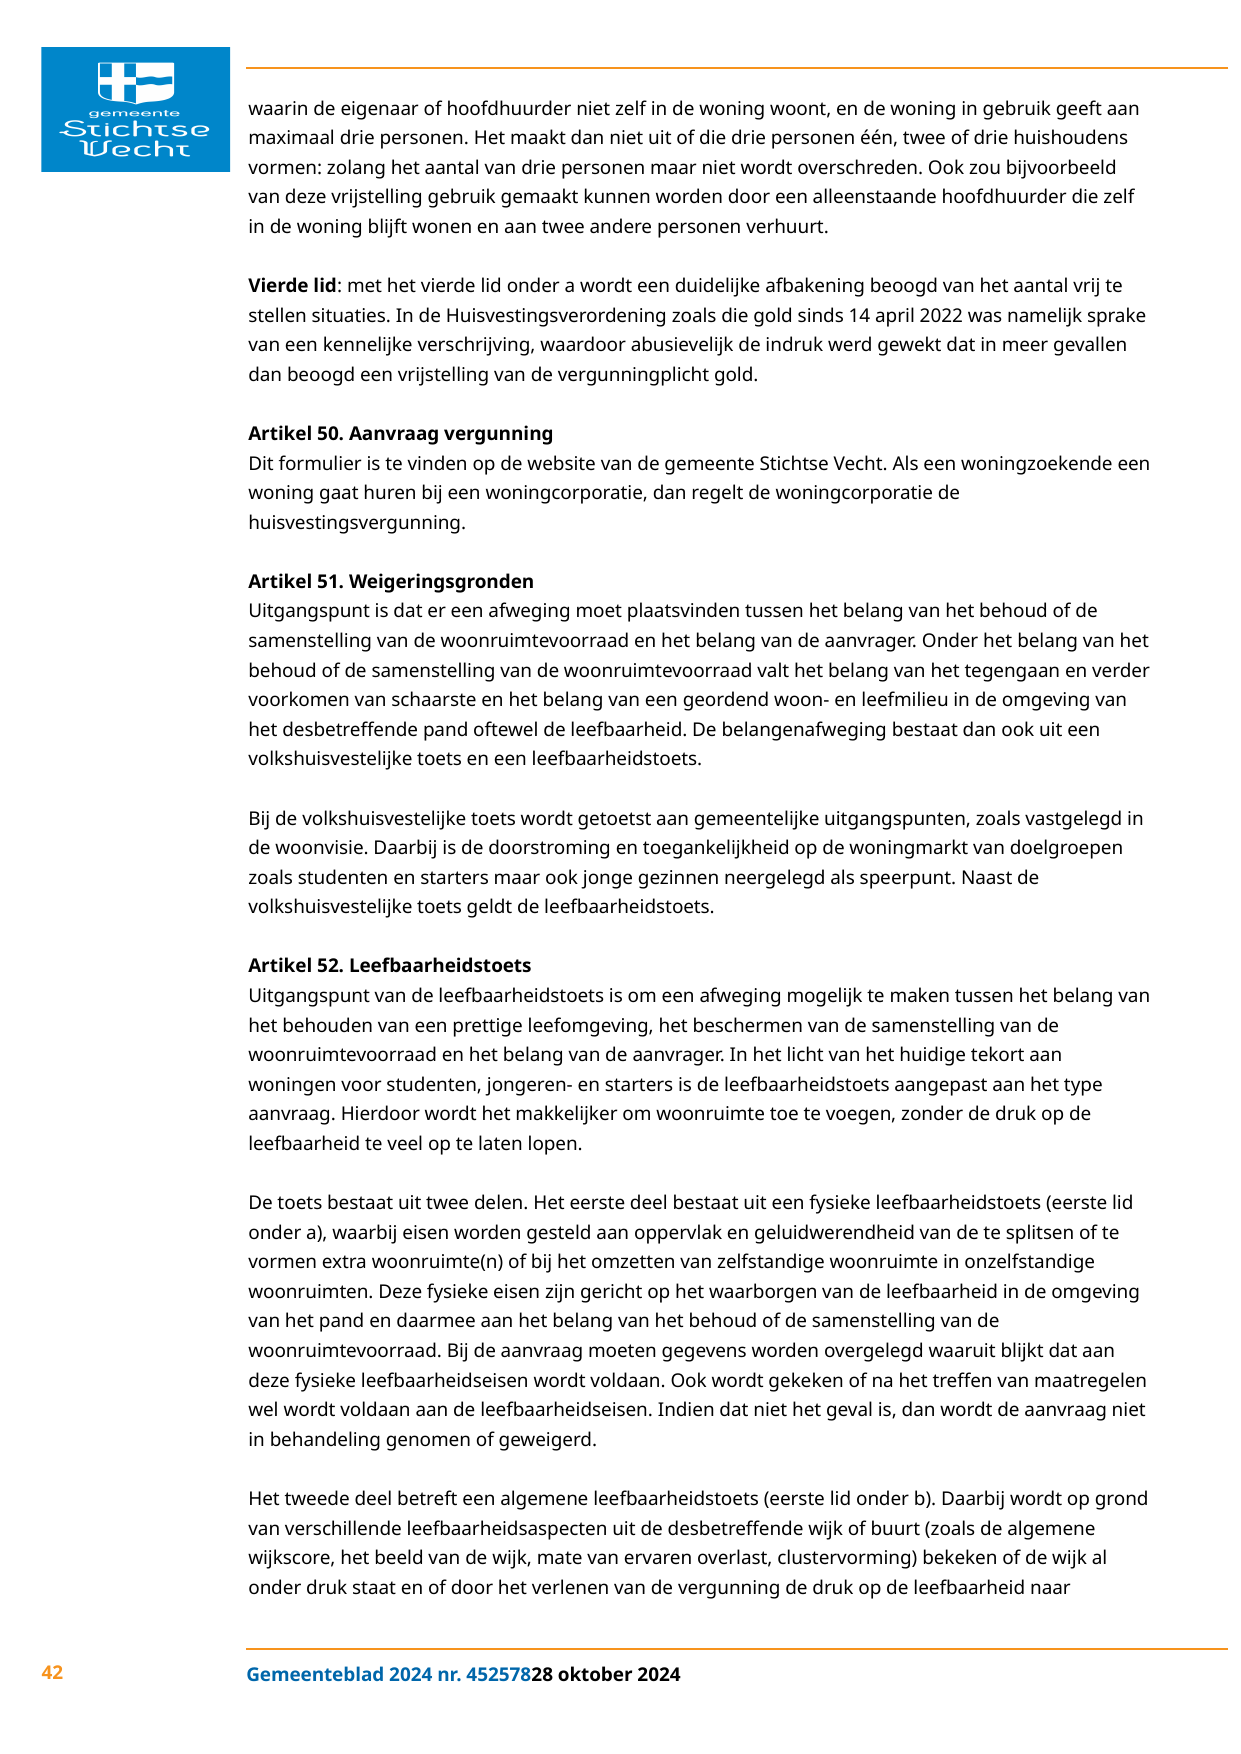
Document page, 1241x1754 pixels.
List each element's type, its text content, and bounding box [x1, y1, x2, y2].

text Artikel 51. Weigeringsgronden [248, 568, 1152, 594]
text Uitgangspunt van de leefbaarheidstoets is om een afweging mogelijk te maken tussen het belang van het behouden van een prettige leefomgeving, het beschermen van de samenstelling van de woonruimtevoorraad en het belang van de aanvrager. In het licht van het huidige tekort aan woningen voor studenten, jongeren- en starters is de leefbaarheidstoets aangepast aan het type aanvraag. Hierdoor wordt het makkelijker om woonruimte toe te voegen, zonder de druk op de leefbaarheid te veel op te laten lopen. [248, 982, 1152, 1156]
text Vierde lid: met het vierde lid onder a wordt een duidelijke afbakening beoogd van het aantal vrij te stellen situaties. In de Huisvestingsverordening zoals die gold sinds 14 april 2022 was namelijk sprake van een kennelijke verschrijving, waardoor abusievelijk de indruk werd gewekt dat in meer gevallen dan beoogd een vrijstelling van de vergunningplicht gold. [248, 272, 1152, 387]
text De toets bestaat uit twee delen. Het eerste deel bestaat uit een fysieke leefbaarheidstoets (eerste lid onder a), waarbij eisen worden gesteld aan oppervlak en geluidwerendheid van de te splitsen of te vormen extra woonruimte(n) of bij het omzetten van zelfstandige woonruimte in onzelfstandige woonruimten. Deze fysieke eisen zijn gericht op het waarborgen van de leefbaarheid in de omgeving van het pand en daarmee aan het belang van het behoud of de samenstelling van de woonruimtevoorraad. Bij de aanvraag moeten gegevens worden overgelegd waaruit blijkt dat aan deze fysieke leefbaarheidseisen wordt voldaan. Ook wordt gekeken of na het treffen van maatregelen wel wordt voldaan aan de leefbaarheidseisen. Indien dat niet het geval is, dan wordt de aanvraag niet in behandeling genomen of geweigerd. [248, 1189, 1152, 1452]
text Het tweede deel betreft een algemene leefbaarheidstoets (eerste lid onder b). Daarbij wordt op grond van verschillende leefbaarheidsaspecten uit de desbetreffende wijk of buurt (zoals de algemene wijkscore, het beeld van de wijk, mate van ervaren overlast, clustervorming) bekeken of de wijk al onder druk staat en of door het verlenen van de vergunning de druk op de leefbaarheid naar [248, 1485, 1152, 1600]
text Dit formulier is te vinden op de website van de gemeente Stichtse Vecht. Als een woningzoekende een woning gaat huren bij een woningcorporatie, dan regelt de woningcorporatie de huisvestingsvergunning. [248, 450, 1152, 535]
text Artikel 50. Aanvraag vergunning [248, 420, 1152, 446]
picture [137, 63, 174, 103]
text Uitgangspunt is dat er een afweging moet plaatsvinden tussen het belang van het behoud of de samenstelling van de woonruimtevoorraad en het belang van de aanvrager. Onder het belang van het behoud of de samenstelling van de woonruimtevoorraad valt het belang van het tegengaan en verder voorkomen van schaarste en het belang van een geordend woon- en leefmilieu in de omgeving van het desbetreffende pand oftewel de leefbaarheid. De belangenafweging bestaat dan ook uit een volkshuisvestelijke toets en een leefbaarheidstoets. [248, 598, 1152, 771]
text Artikel 52. Leefbaarheidstoets [248, 953, 1152, 978]
text waarin de eigenaar of hoofdhuurder niet zelf in de woning woont, en de woning in gebruik geeft aan maximaal drie personen. Het maakt dan niet uit of die drie personen één, twee of drie huishoudens vormen: zolang het aantal van drie personen maar niet wordt overschreden. Ook zou bijvoorbeeld van deze vrijstelling gebruik gemaakt kunnen worden door een alleenstaande hoofdhuurder die zelf in de woning blijft wonen en aan twee andere personen verhuurt. [248, 95, 1152, 239]
picture [99, 63, 135, 101]
text Bij de volkshuisvestelijke toets wordt getoetst aan gemeentelijke uitgangspunten, zoals vastgelegd in de woonvisie. Daarbij is de doorstroming en toegankelijkheid op de woningmarkt van doelgroepen zoals studenten en starters maar ook jonge gezinnen neergelegd als speerpunt. Naast de volkshuisvestelijke toets geldt de leefbaarheidstoets. [248, 805, 1152, 919]
